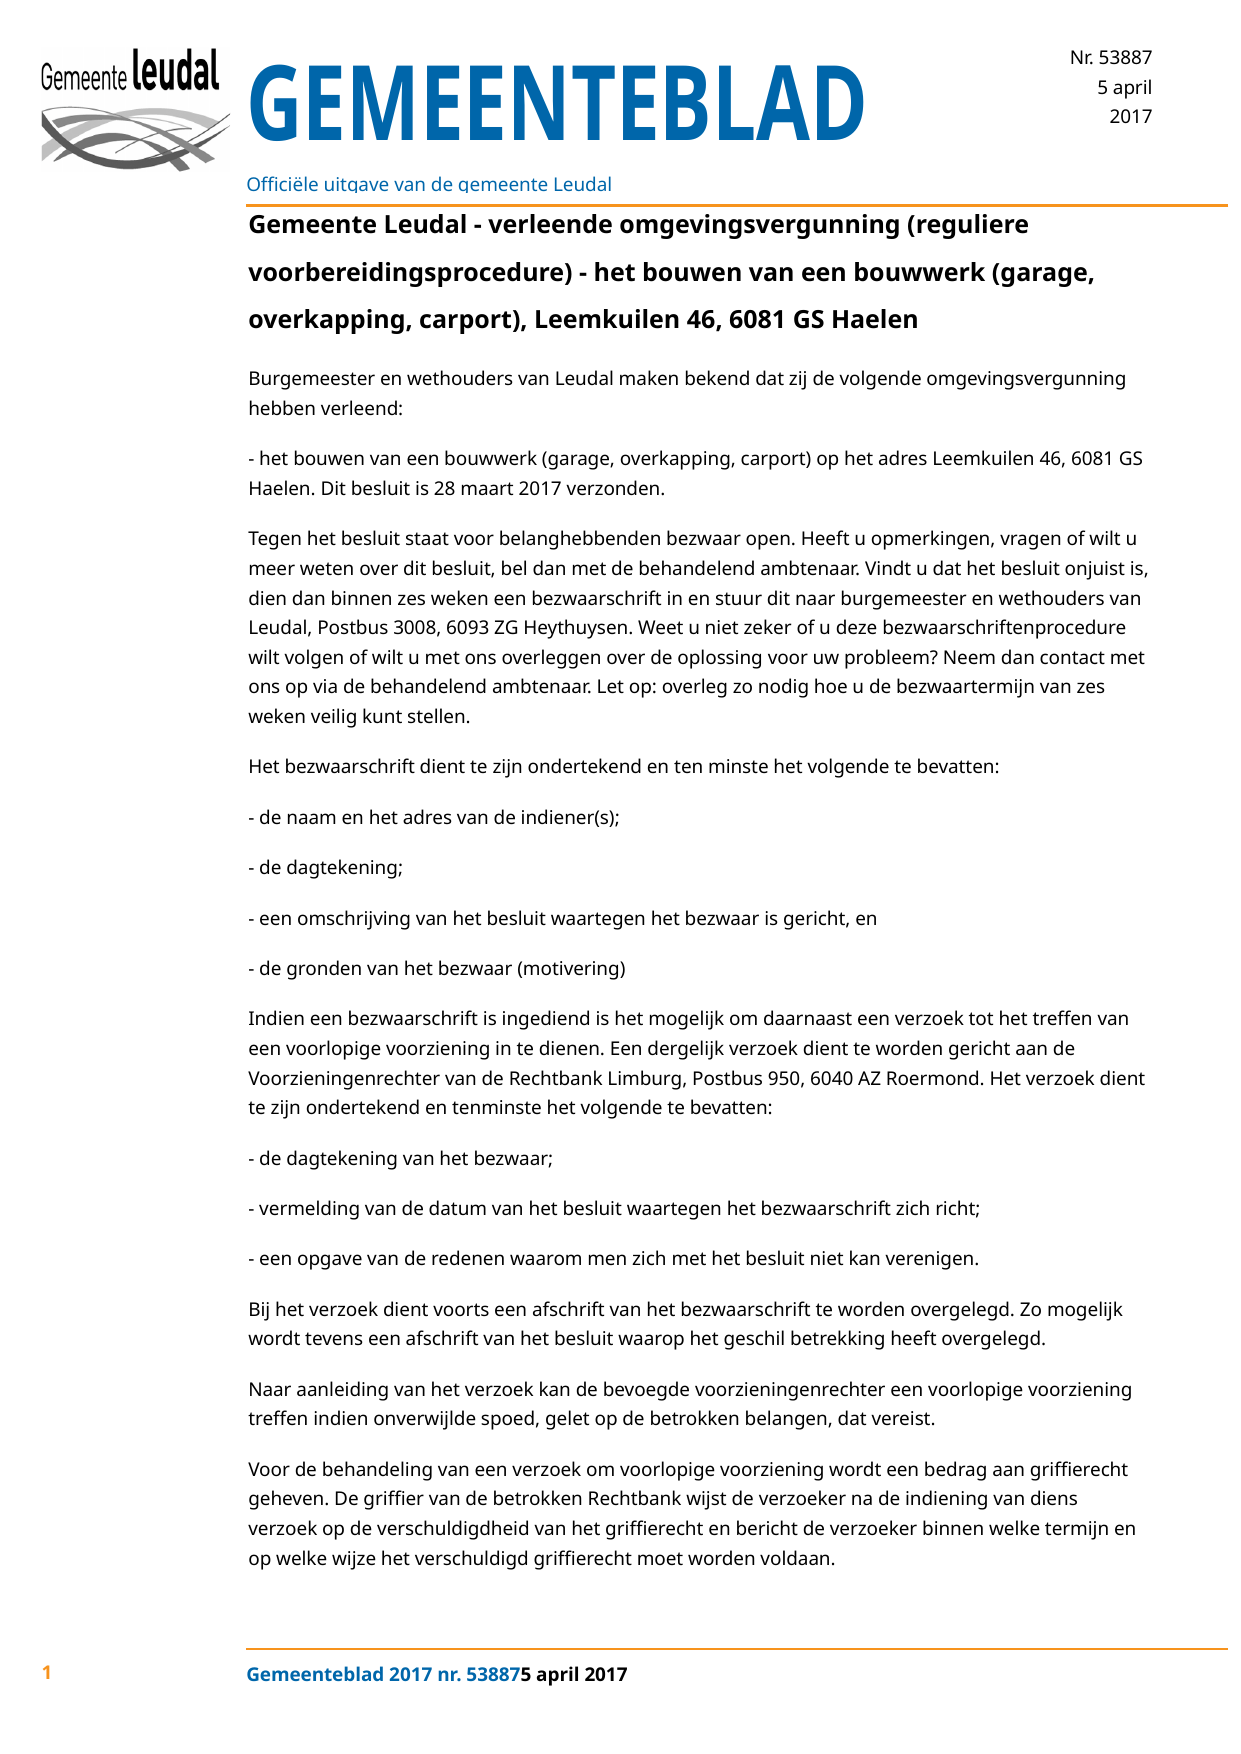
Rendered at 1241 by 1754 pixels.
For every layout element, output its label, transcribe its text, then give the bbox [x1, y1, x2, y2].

text - een omschrijving van het besluit waartegen het bezwaar is gericht, en [248, 905, 1152, 930]
text - een opgave van de redenen waarom men zich met het besluit niet kan verenigen. [248, 1246, 1152, 1271]
text - de dagtekening van het bezwaar; [248, 1145, 1152, 1170]
text - het bouwen van een bouwwerk (garage, overkapping, carport) op het adres Leemkuilen 46, 6081 GS Haelen. Dit besluit is 28 maart 2017 verzonden. [248, 446, 1152, 501]
text Gemeente Leudal - verleende omgevingsvergunning (reguliere voorbereidingsprocedure) - het bouwen van een bouwwerk (garage, overkapping, carport), Leemkuilen 46, 6081 GS Haelen [248, 207, 1152, 336]
text - vermelding van de datum van het besluit waartegen het bezwaarschrift zich richt; [248, 1195, 1152, 1221]
picture [41, 47, 231, 172]
text - de gronden van het bezwaar (motivering) [248, 955, 1152, 981]
text Burgemeester en wethouders van Leudal maken bekend dat zij de volgende omgevingsvergunning hebben verleend: [248, 366, 1152, 421]
text - de dagtekening; [248, 854, 1152, 880]
text Bij het verzoek dient voorts een afschrift van het bezwaarschrift te worden overgelegd. Zo mogelijk wordt tevens een afschrift van het besluit waarop het geschil betrekking heeft overgelegd. [248, 1296, 1152, 1351]
text Naar aanleiding van het verzoek kan de bevoegde voorzieningenrechter een voorlopige voorziening treffen indien onverwijlde spoed, gelet op de betrokken belangen, dat vereist. [248, 1376, 1152, 1431]
text Tegen het besluit staat voor belanghebbenden bezwaar open. Heeft u opmerkingen, vragen of wilt u meer weten over dit besluit, bel dan met de behandelend ambtenaar. Vindt u dat het besluit onjuist is, dien dan binnen zes weken een bezwaarschrift in en stuur dit naar burgemeester en wethouders van Leudal, Postbus 3008, 6093 ZG Heythuysen. Weet u niet zeker of u deze bezwaarschriftenprocedure wilt volgen of wilt u met ons overleggen over de oplossing voor uw probleem? Neem dan contact met ons op via de behandelend ambtenaar. Let op: overleg zo nodig hoe u de bezwaartermijn van zes weken veilig kunt stellen. [248, 526, 1152, 729]
text Indien een bezwaarschrift is ingediend is het mogelijk om daarnaast een verzoek tot het treffen van een voorlopige voorziening in te dienen. Een dergelijk verzoek dient te worden gericht aan de Voorzieningenrechter van de Rechtbank Limburg, Postbus 950, 6040 AZ Roermond. Het verzoek dient te zijn ondertekend en tenminste het volgende te bevatten: [248, 1006, 1152, 1120]
text Voor de behandeling van een verzoek om voorlopige voorziening wordt een bedrag aan griffierecht geheven. De griffier van de betrokken Rechtbank wijst de verzoeker na de indiening van diens verzoek op de verschuldigdheid van het griffierecht en bericht de verzoeker binnen welke termijn en op welke wijze het verschuldigd griffierecht moet worden voldaan. [248, 1456, 1152, 1570]
text - de naam en het adres van de indiener(s); [248, 804, 1152, 829]
text Het bezwaarschrift dient te zijn ondertekend en ten minste het volgende te bevatten: [248, 753, 1152, 779]
